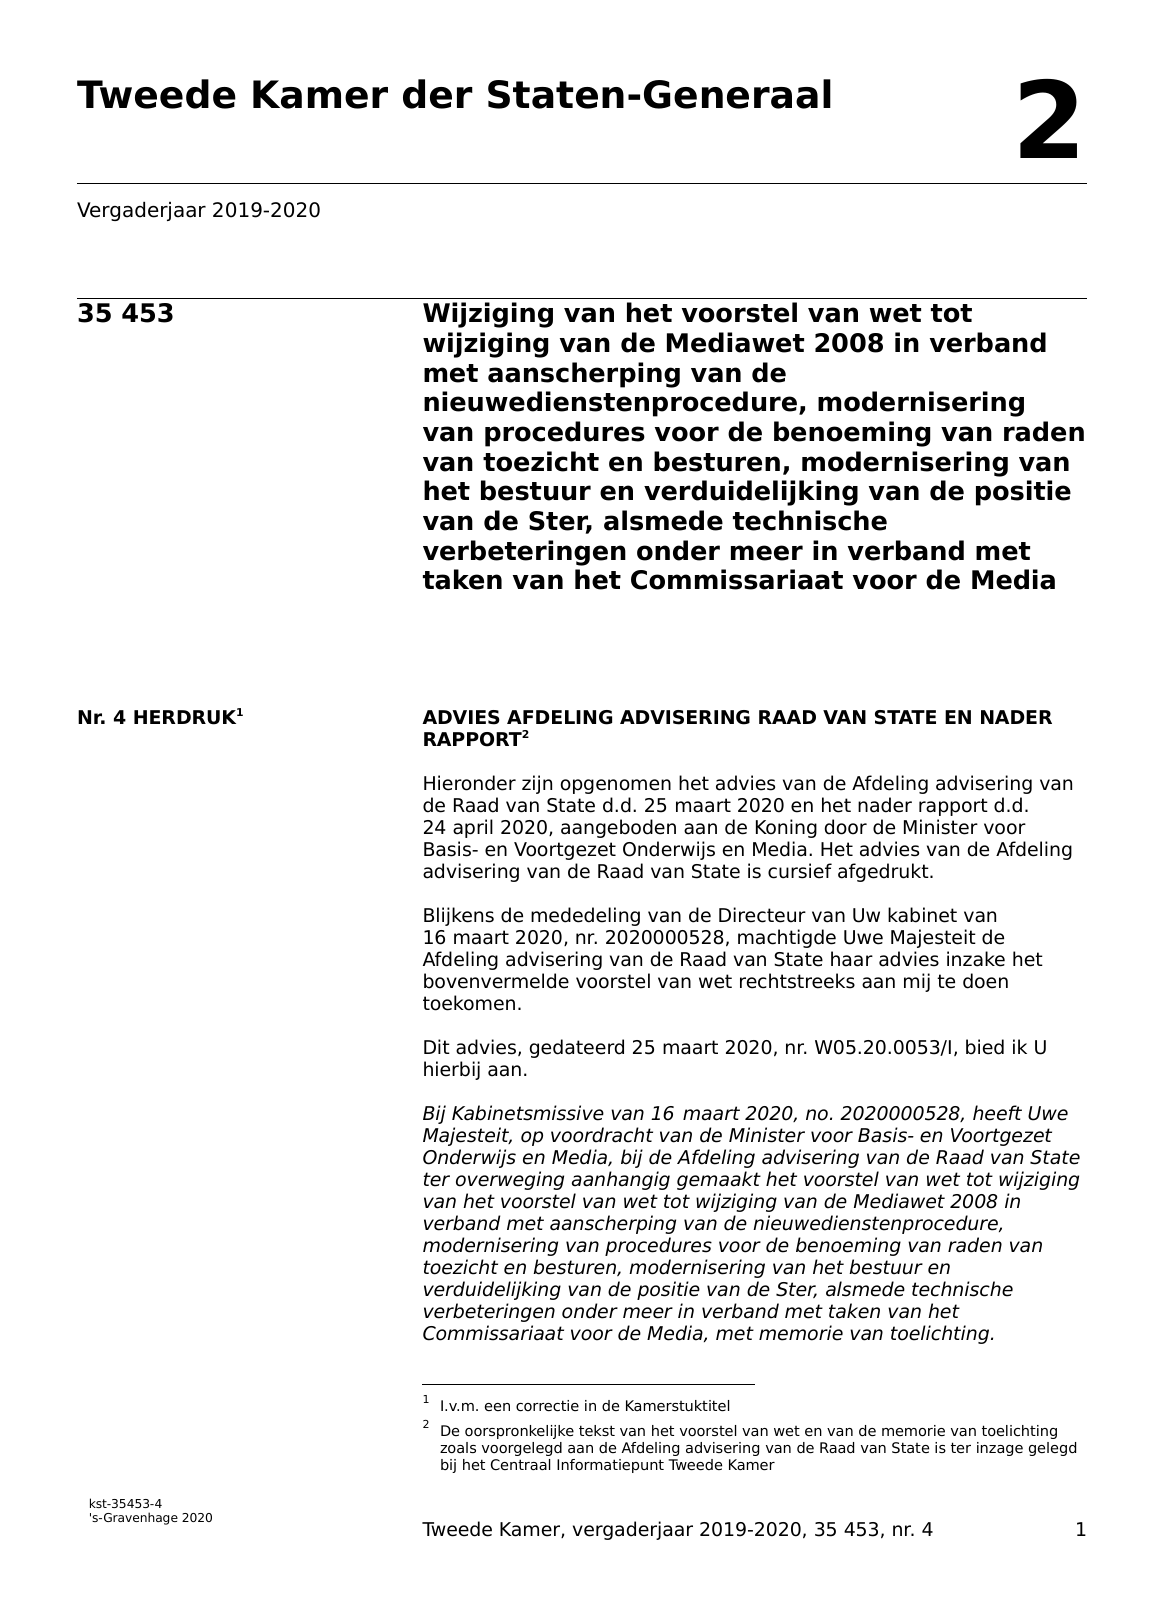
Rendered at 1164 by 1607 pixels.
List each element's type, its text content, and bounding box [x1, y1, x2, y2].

text Blijkens de mededeling van de Directeur van Uw kabinet van 16 maart 2020, nr. 2020000528, machtigde Uwe Majesteit de Afdeling advisering van de Raad van State haar advies inzake het bovenvermelde voorstel van wet rechtstreeks aan mij te doen toekomen. [422, 905, 1087, 1015]
text Hieronder zijn opgenomen het advies van de Afdeling advisering van de Raad van State d.d. 25 maart 2020 en het nader rapport d.d. 24 april 2020, aangeboden aan de Koning door de Minister voor Basis- en Voortgezet Onderwijs en Media. Het advies van de Afdeling advisering van de Raad van State is cursief afgedrukt. [422, 773, 1087, 883]
text 's-Gravenhage 2020 [88, 1511, 323, 1525]
table_cell Vergaderjaar 2019-2020 [77, 184, 1087, 298]
text De oorspronkelijke tekst van het voorstel van wet en van de memorie van toelichting zoals voorgelegd aan de Afdeling advisering van de Raad van State is ter inzage gelegd bij het Centraal Informatiepunt Tweede Kamer [422, 1418, 1087, 1474]
text Dit advies, gedateerd 25 maart 2020, nr. W05.20.0053/I, bied ik U hierbij aan. [422, 1037, 1087, 1081]
text I.v.m. een correctie in de Kamerstuktitel [422, 1393, 1087, 1416]
table_header Tweede Kamer der Staten-Generaal [77, 59, 886, 183]
subtitle 35 453 Wijziging van het voorstel van wet tot wijziging van de Mediawet 2008 in verband met aanscherping van de nieuwedienstenprocedure, modernisering van procedures voor de benoeming van raden van toezicht en besturen, modernisering van het bestuur en verduidelijking van de positie van de Ster, alsmede technische verbeteringen onder meer in verband met taken van het Commissariaat voor de Media [77, 299, 1087, 596]
text kst-35453-4 [88, 1497, 323, 1511]
subtitle Nr. 4 HERDRUK ADVIES AFDELING ADVISERING RAAD VAN STATE EN NADER RAPPORT [77, 707, 1087, 751]
text Bij Kabinetsmissive van 16 maart 2020, no. 2020000528, heeft Uwe Majesteit, op voordracht van de Minister voor Basis- en Voortgezet Onderwijs en Media, bij de Afdeling advisering van de Raad van State ter overweging aanhangig gemaakt het voorstel van wet tot wijziging van het voorstel van wet tot wijziging van de Mediawet 2008 in verband met aanscherping van de nieuwedienstenprocedure, modernisering van procedures voor de benoeming van raden van toezicht en besturen, modernisering van het bestuur en verduidelijking van de positie van de Ster, alsmede technische verbeteringen onder meer in verband met taken van het Commissariaat voor de Media, met memorie van toelichting. [422, 1103, 1087, 1345]
table_header 2 [886, 59, 1087, 183]
